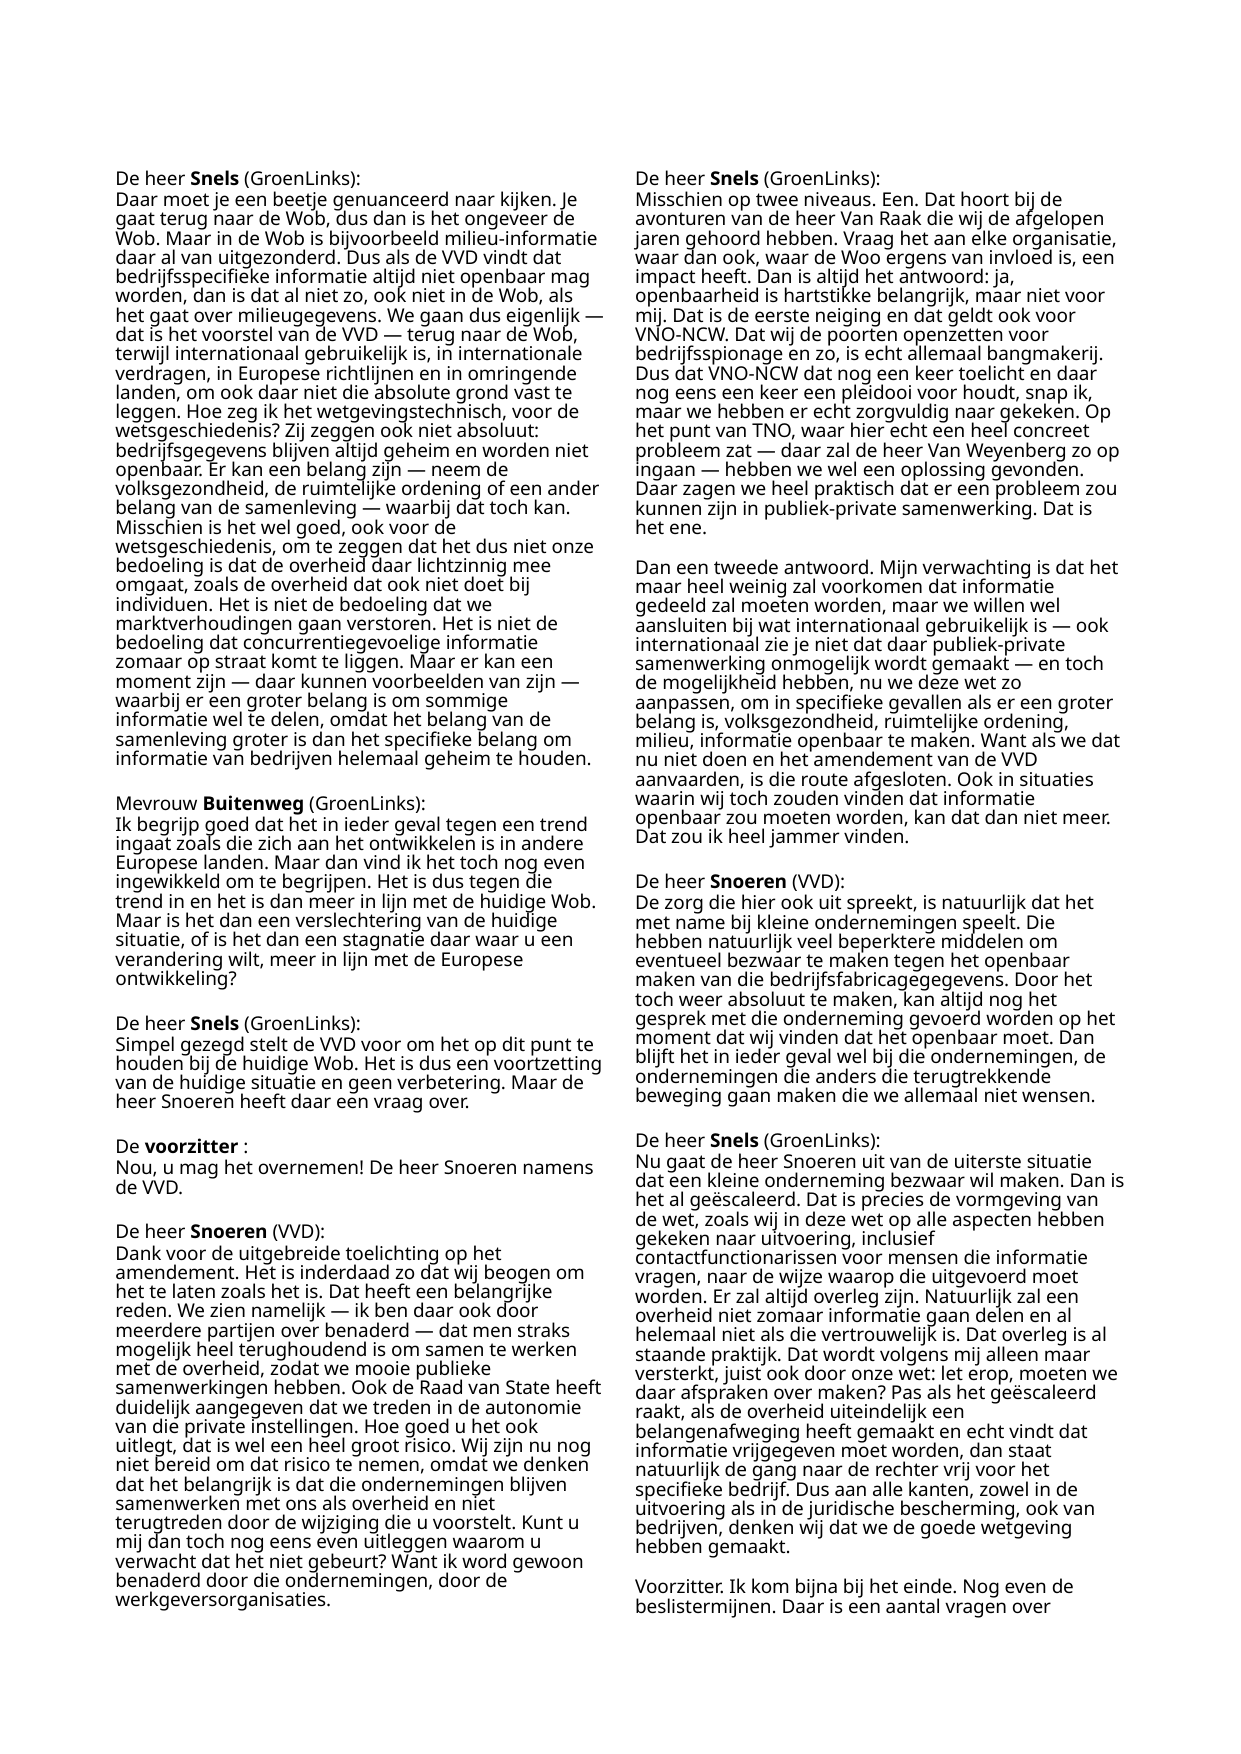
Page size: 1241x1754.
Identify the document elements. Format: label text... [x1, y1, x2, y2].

text Simpel gezegd stelt de VVD voor om het op dit punt te houden bij de huidige Wob. Het is dus een voortzetting van de huidige situatie en geen verbetering. Maar de heer Snoeren heeft daar een vraag over. [115, 1036, 605, 1113]
text Daar moet je een beetje genuanceerd naar kijken. Je gaat terug naar de Wob, dus dan is het ongeveer de Wob. Maar in de Wob is bijvoorbeeld milieu-informatie daar al van uitgezonderd. Dus als de VVD vindt dat bedrijfsspecifieke informatie altijd niet openbaar mag worden, dan is dat al niet zo, ook niet in de Wob, als het gaat over milieugegevens. We gaan dus eigenlijk — dat is het voorstel van de VVD — terug naar de Wob, terwijl internationaal gebruikelijk is, in internationale verdragen, in Europese richtlijnen en in omringende landen, om ook daar niet die absolute grond vast te leggen. Hoe zeg ik het wetgevingstechnisch, voor de wetsgeschiedenis? Zij zeggen ook niet absoluut: bedrijfsgegevens blijven altijd geheim en worden niet openbaar. Er kan een belang zijn — neem de volksgezondheid, de ruimtelijke ordening of een ander belang van de samenleving — waarbij dat toch kan. Misschien is het wel goed, ook voor de wetsgeschiedenis, om te zeggen dat het dus niet onze bedoeling is dat de overheid daar lichtzinnig mee omgaat, zoals de overheid dat ook niet doet bij individuen. Het is niet de bedoeling dat we marktverhoudingen gaan verstoren. Het is niet de bedoeling dat concurrentiegevoelige informatie zomaar op straat komt te liggen. Maar er kan een moment zijn — daar kunnen voorbeelden van zijn — waarbij er een groter belang is om sommige informatie wel te delen, omdat het belang van de samenleving groter is dan het specifieke belang om informatie van bedrijven helemaal geheim te houden. [115, 191, 605, 769]
text Misschien op twee niveaus. Een. Dat hoort bij de avonturen van de heer Van Raak die wij de afgelopen jaren gehoord hebben. Vraag het aan elke organisatie, waar dan ook, waar de Woo ergens van invloed is, een impact heeft. Dan is altijd het antwoord: ja, openbaarheid is hartstikke belangrijk, maar niet voor mij. Dat is de eerste neiging en dat geldt ook voor VNO-NCW. Dat wij de poorten openzetten voor bedrijfsspionage en zo, is echt allemaal bangmakerij. Dus dat VNO-NCW dat nog een keer toelicht en daar nog eens een keer een pleidooi voor houdt, snap ik, maar we hebben er echt zorgvuldig naar gekeken. Op het punt van TNO, waar hier echt een heel concreet probleem zat — daar zal de heer Van Weyenberg zo op ingaan — hebben we wel een oplossing gevonden. Daar zagen we heel praktisch dat er een probleem zou kunnen zijn in publiek-private samenwerking. Dat is het ene. [635, 191, 1125, 538]
text Ik begrijp goed dat het in ieder geval tegen een trend ingaat zoals die zich aan het ontwikkelen is in andere Europese landen. Maar dan vind ik het toch nog even ingewikkeld om te begrijpen. Het is dus tegen die trend in en het is dan meer in lijn met de huidige Wob. Maar is het dan een verslechtering van de huidige situatie, of is het dan een stagnatie daar waar u een verandering wilt, meer in lijn met de Europese ontwikkeling? [115, 816, 605, 989]
text Voorzitter. Ik kom bijna bij het einde. Nog even de beslistermijnen. Daar is een aantal vragen over [635, 1578, 1125, 1617]
text De voorzitter : [115, 1134, 605, 1159]
text De heer Snoeren (VVD): [635, 869, 1125, 894]
text Dan een tweede antwoord. Mijn verwachting is dat het maar heel weinig zal voorkomen dat informatie gedeeld zal moeten worden, maar we willen wel aansluiten bij wat internationaal gebruikelijk is — ook internationaal zie je niet dat daar publiek-private samenwerking onmogelijk wordt gemaakt — en toch de mogelijkheid hebben, nu we deze wet zo aanpassen, om in specifieke gevallen als er een groter belang is, volksgezondheid, ruimtelijke ordening, milieu, informatie openbaar te maken. Want als we dat nu niet doen en het amendement van de VVD aanvaarden, is die route afgesloten. Ook in situaties waarin wij toch zouden vinden dat informatie openbaar zou moeten worden, kan dat dan niet meer. Dat zou ik heel jammer vinden. [635, 559, 1125, 848]
text Mevrouw Buitenweg (GroenLinks): [115, 790, 605, 816]
text De heer Snoeren (VVD): [115, 1219, 605, 1244]
text Nu gaat de heer Snoeren uit van de uiterste situatie dat een kleine onderneming bezwaar wil maken. Dan is het al geëscaleerd. Dat is precies de vormgeving van de wet, zoals wij in deze wet op alle aspecten hebben gekeken naar uitvoering, inclusief contactfunctionarissen voor mensen die informatie vragen, naar de wijze waarop die uitgevoerd moet worden. Er zal altijd overleg zijn. Natuurlijk zal een overheid niet zomaar informatie gaan delen en al helemaal niet als die vertrouwelijk is. Dat overleg is al staande praktijk. Dat wordt volgens mij alleen maar versterkt, juist ook door onze wet: let erop, moeten we daar afspraken over maken? Pas als het geëscaleerd raakt, als de overheid uiteindelijk een belangenafweging heeft gemaakt en echt vindt dat informatie vrijgegeven moet worden, dan staat natuurlijk de gang naar de rechter vrij voor het specifieke bedrijf. Dus aan alle kanten, zowel in de uitvoering als in de juridische bescherming, ook van bedrijven, denken wij dat we de goede wetgeving hebben gemaakt. [635, 1153, 1125, 1558]
text Nou, u mag het overnemen! De heer Snoeren namens de VVD. [115, 1159, 605, 1198]
text De heer Snels (GroenLinks): [115, 165, 605, 191]
text De zorg die hier ook uit spreekt, is natuurlijk dat het met name bij kleine ondernemingen speelt. Die hebben natuurlijk veel beperktere middelen om eventueel bezwaar te maken tegen het openbaar maken van die bedrijfsfabricagegegevens. Door het toch weer absoluut te maken, kan altijd nog het gesprek met die onderneming gevoerd worden op het moment dat wij vinden dat het openbaar moet. Dan blijft het in ieder geval wel bij die ondernemingen, de ondernemingen die anders die terugtrekkende beweging gaan maken die we allemaal niet wensen. [635, 894, 1125, 1106]
text De heer Snels (GroenLinks): [635, 165, 1125, 191]
text De heer Snels (GroenLinks): [115, 1010, 605, 1036]
text De heer Snels (GroenLinks): [635, 1127, 1125, 1153]
text Dank voor de uitgebreide toelichting op het amendement. Het is inderdaad zo dat wij beogen om het te laten zoals het is. Dat heeft een belangrijke reden. We zien namelijk — ik ben daar ook door meerdere partijen over benaderd — dat men straks mogelijk heel terughoudend is om samen te werken met de overheid, zodat we mooie publieke samenwerkingen hebben. Ook de Raad van State heeft duidelijk aangegeven dat we treden in de autonomie van die private instellingen. Hoe goed u het ook uitlegt, dat is wel een heel groot risico. Wij zijn nu nog niet bereid om dat risico te nemen, omdat we denken dat het belangrijk is dat die ondernemingen blijven samenwerken met ons als overheid en niet terugtreden door de wijziging die u voorstelt. Kunt u mij dan toch nog eens even uitleggen waarom u verwacht dat het niet gebeurt? Want ik word gewoon benaderd door die ondernemingen, door de werkgeversorganisaties. [115, 1244, 605, 1611]
